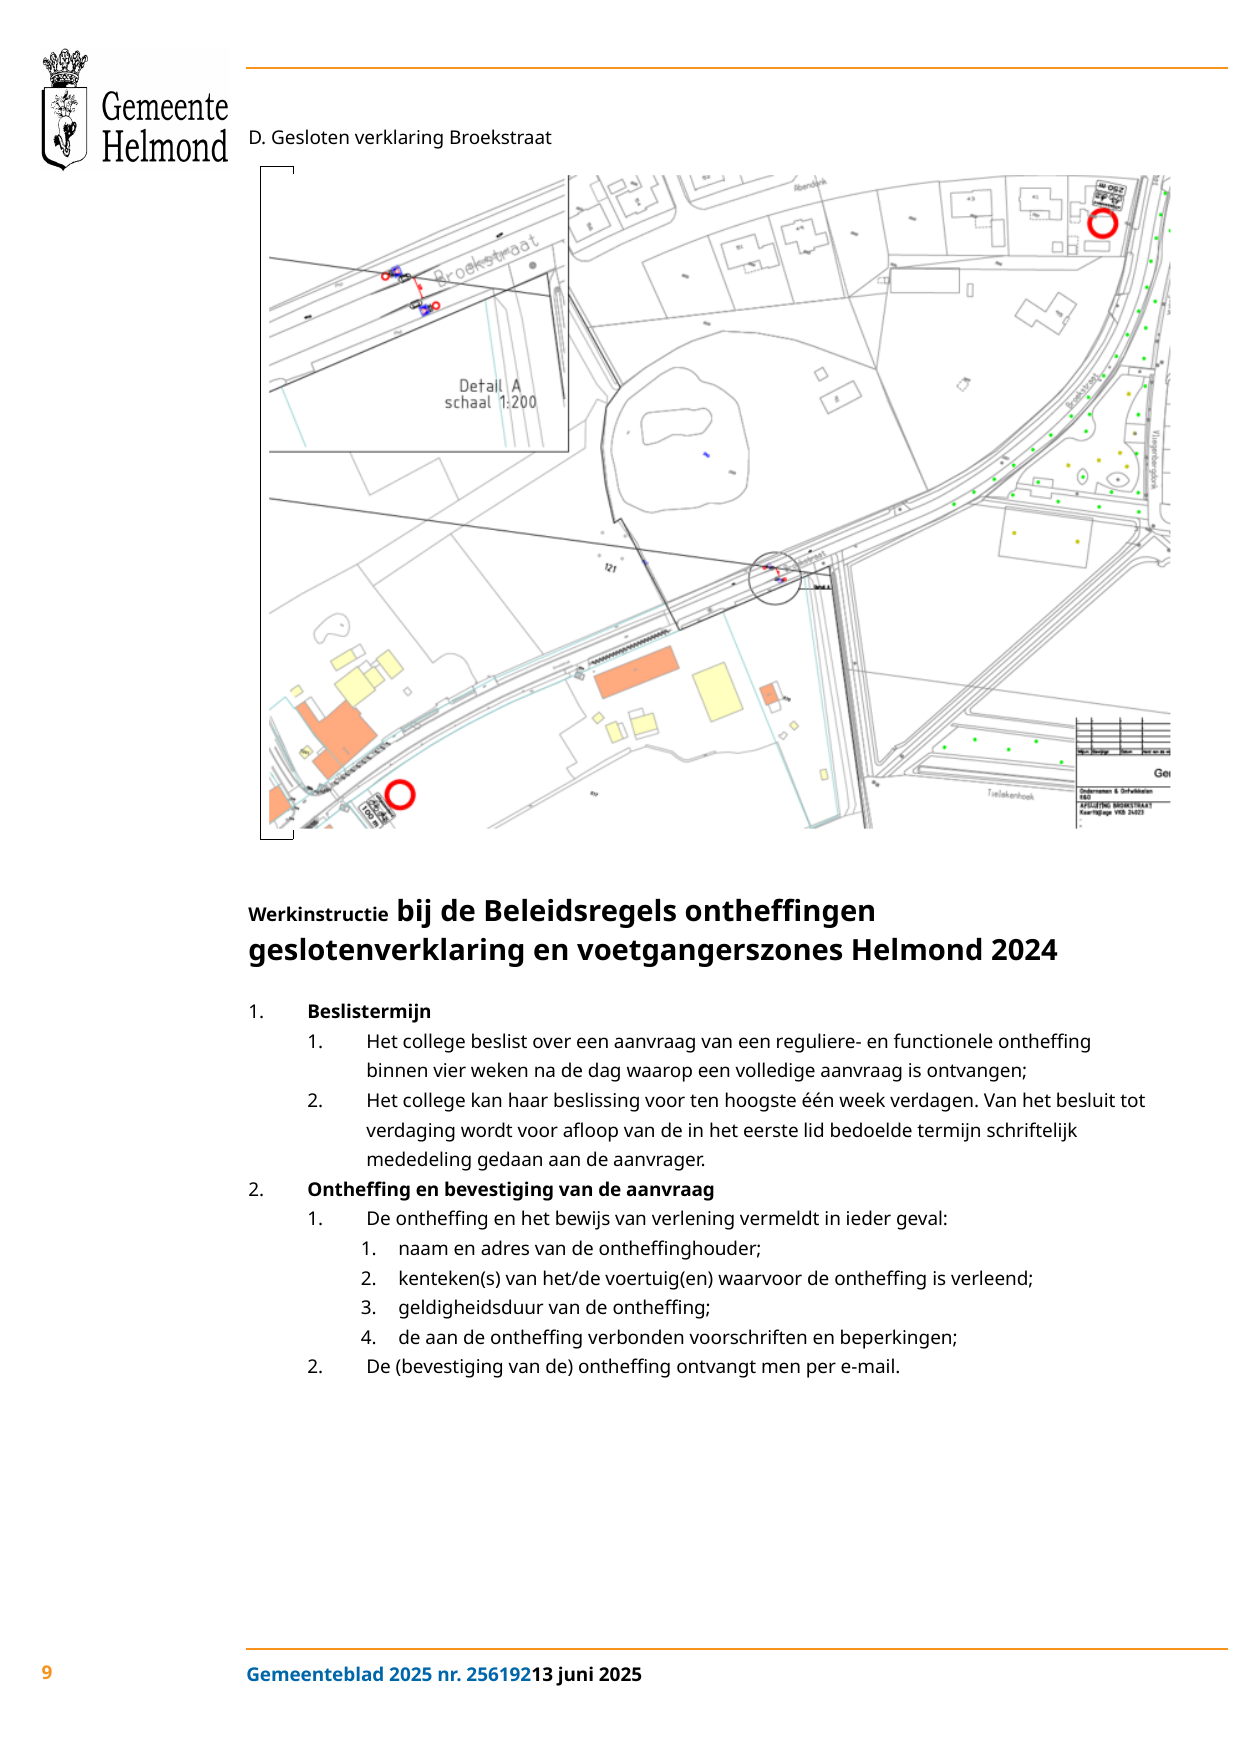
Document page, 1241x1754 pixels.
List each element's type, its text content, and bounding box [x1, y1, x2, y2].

text D. Gesloten verklaring Broekstraat [248, 124, 1152, 150]
list Beslistermijn [248, 998, 1152, 1024]
list Ontheffing en bevestiging van de aanvraag [248, 1176, 1152, 1202]
list Het college kan haar beslissing voor ten hoogste één week verdagen. Van het besluit tot verdaging wordt voor afloop van de in het eerste lid bedoelde termijn schriftelijk mededeling gedaan aan de aanvrager. [307, 1087, 1152, 1172]
picture [268, 174, 1173, 830]
list De ontheffing en het bewijs van verlening vermeldt in ieder geval: [307, 1206, 1152, 1231]
list naam en adres van de ontheffinghouder; [361, 1235, 1152, 1261]
text Werkinstructie bij de Beleidsregels ontheffingen geslotenverklaring en voetgangerszones Helmond 2024 [248, 890, 1152, 969]
list kenteken(s) van het/de voertuig(en) waarvoor de ontheffing is verleend; [361, 1265, 1152, 1290]
list geldigheidsduur van de ontheffing; [361, 1294, 1152, 1320]
list de aan de ontheffing verbonden voorschriften en beperkingen; [361, 1324, 1152, 1349]
list Het college beslist over een aanvraag van een reguliere- en functionele ontheffing binnen vier weken na de dag waarop een volledige aanvraag is ontvangen; [307, 1028, 1152, 1083]
picture [41, 47, 231, 172]
list De (bevestiging van de) ontheffing ontvangt men per e-mail. [307, 1353, 1152, 1379]
